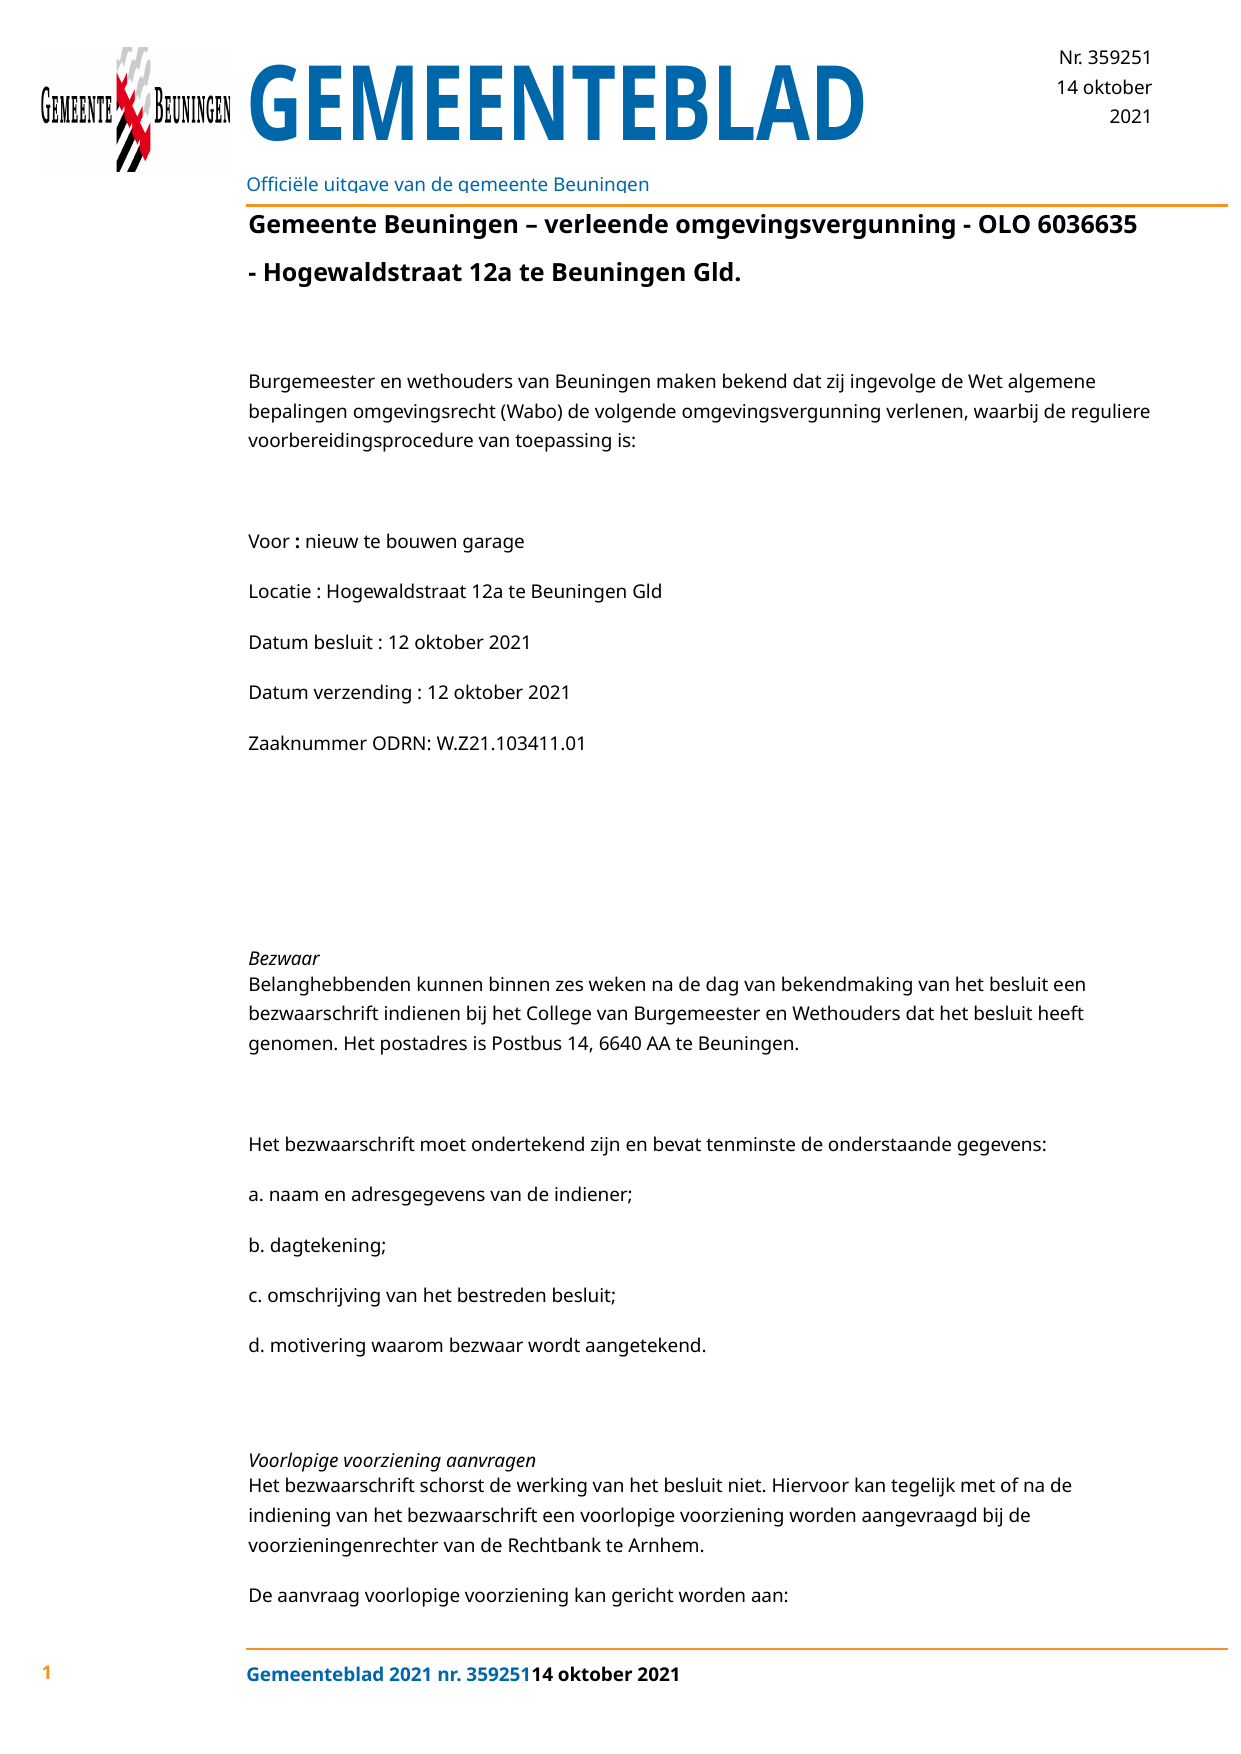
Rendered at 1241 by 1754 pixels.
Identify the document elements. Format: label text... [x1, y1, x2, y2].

text Datum verzending : 12 oktober 2021 [248, 679, 1152, 705]
text De aanvraag voorlopige voorziening kan gericht worden aan: [248, 1582, 1152, 1608]
text Zaaknummer ODRN: W.Z21.103411.01 [248, 730, 1152, 756]
text Het bezwaarschrift schorst de werking van het besluit niet. Hiervoor kan tegelijk met of na de indiening van het bezwaarschrift een voorlopige voorziening worden aangevraagd bij de voorzieningenrechter van de Rechtbank te Arnhem. [248, 1473, 1152, 1558]
text b. dagtekening; [248, 1232, 1152, 1257]
text Voorlopige voorziening aanvragen [248, 1447, 1152, 1473]
text d. motivering waarom bezwaar wordt aangetekend. [248, 1333, 1152, 1358]
text Voor : nieuw te bouwen garage [248, 528, 1152, 554]
text Datum besluit : 12 oktober 2021 [248, 629, 1152, 655]
text c. omschrijving van het bestreden besluit; [248, 1282, 1152, 1308]
text Bezwaar [248, 945, 1152, 971]
text Belanghebbenden kunnen binnen zes weken na de dag van bekendmaking van het besluit een bezwaarschrift indienen bij het College van Burgemeester en Wethouders dat het besluit heeft genomen. Het postadres is Postbus 14, 6640 AA te Beuningen. [248, 971, 1152, 1056]
text Burgemeester en wethouders van Beuningen maken bekend dat zij ingevolge de Wet algemene bepalingen omgevingsrecht (Wabo) de volgende omgevingsvergunning verlenen, waarbij de reguliere voorbereidingsprocedure van toepassing is: [248, 368, 1152, 453]
picture [41, 47, 231, 172]
text a. naam en adresgegevens van de indiener; [248, 1181, 1152, 1207]
text Gemeente Beuningen – verleende omgevingsvergunning - OLO 6036635 - Hogewaldstraat 12a te Beuningen Gld. [248, 207, 1152, 288]
text Het bezwaarschrift moet ondertekend zijn en bevat tenminste de onderstaande gegevens: [248, 1131, 1152, 1157]
text Locatie : Hogewaldstraat 12a te Beuningen Gld [248, 579, 1152, 604]
